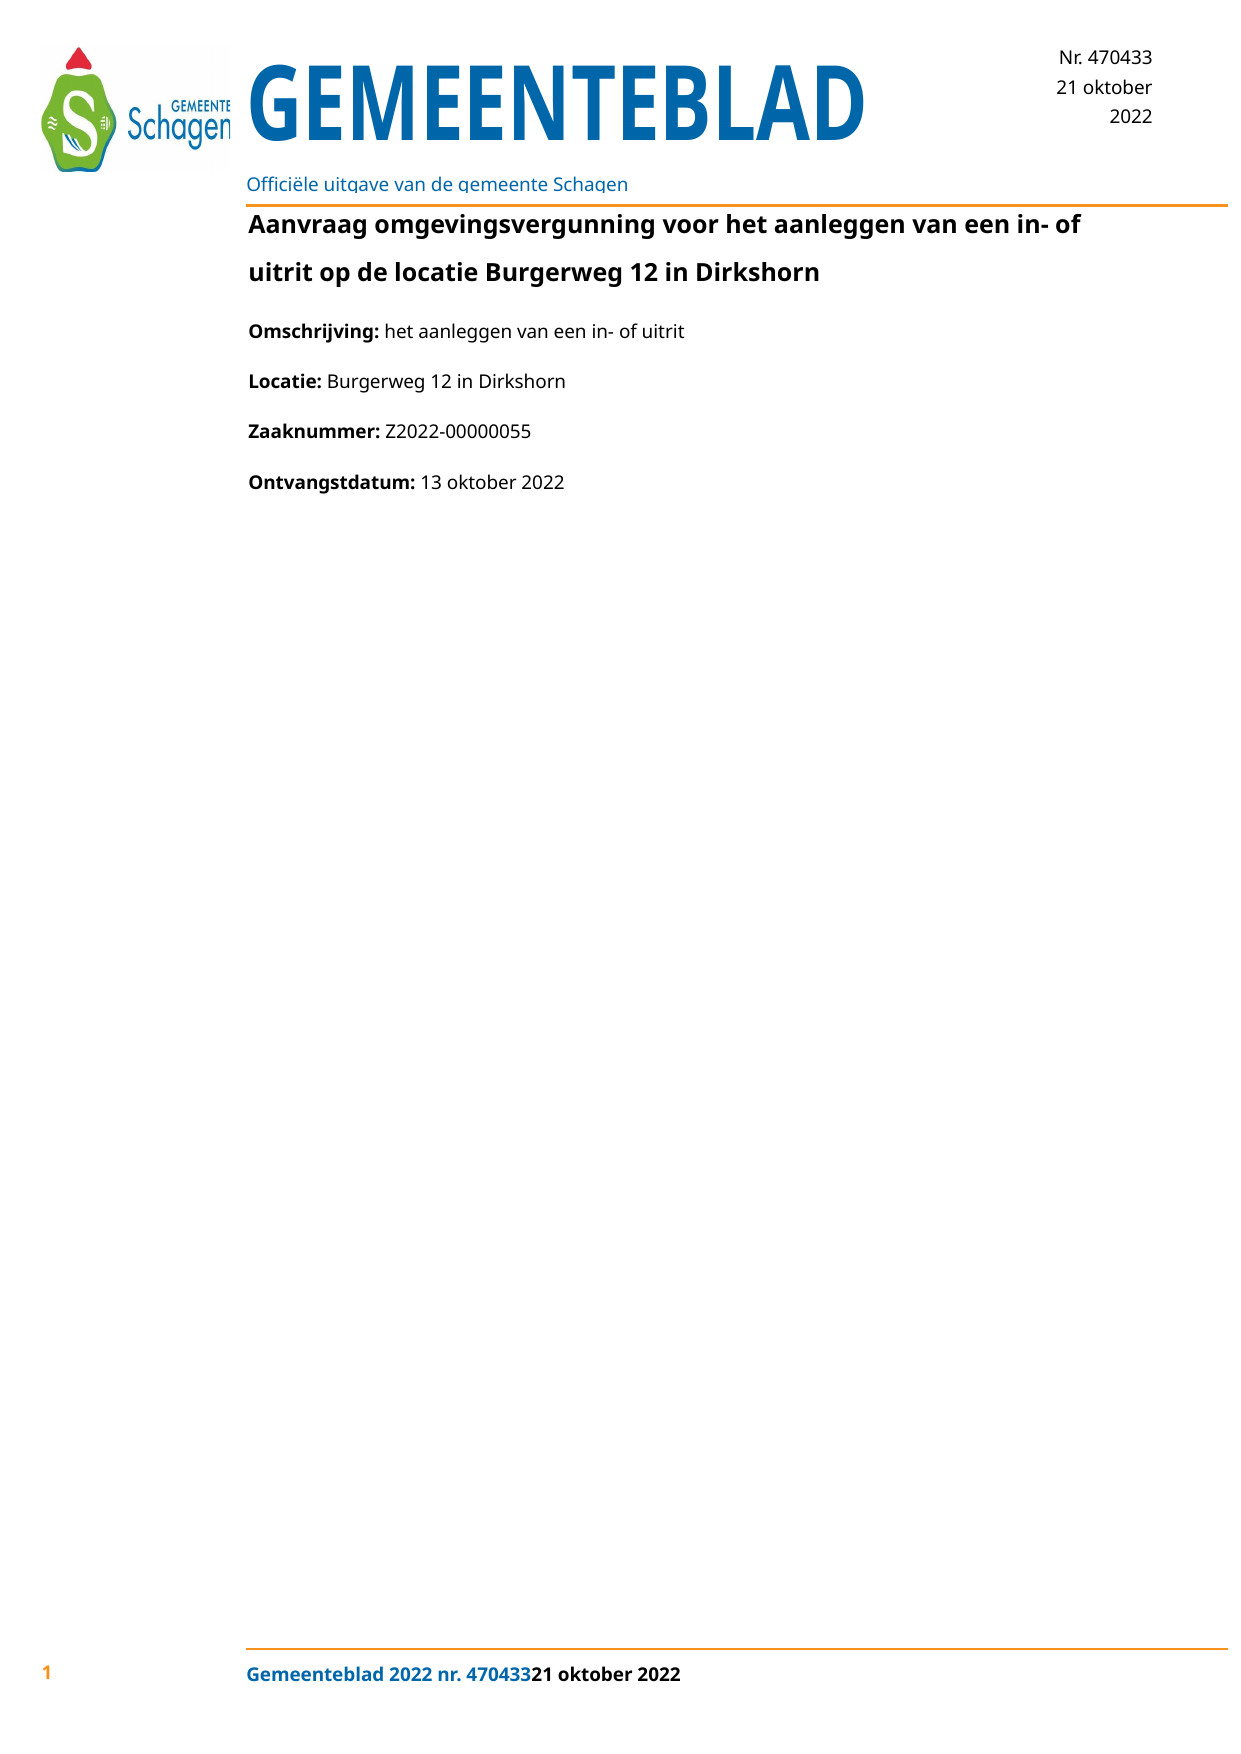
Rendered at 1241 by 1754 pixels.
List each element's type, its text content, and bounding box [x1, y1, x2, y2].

text Aanvraag omgevingsvergunning voor het aanleggen van een in- of uitrit op de locatie Burgerweg 12 in Dirkshorn [248, 207, 1152, 288]
text Locatie: Burgerweg 12 in Dirkshorn [248, 368, 1152, 394]
picture [41, 47, 231, 172]
text Zaaknummer: Z2022-00000055 [248, 419, 1152, 444]
text Omschrijving: het aanleggen van een in- of uitrit [248, 318, 1152, 344]
text Ontvangstdatum: 13 oktober 2022 [248, 469, 1152, 495]
